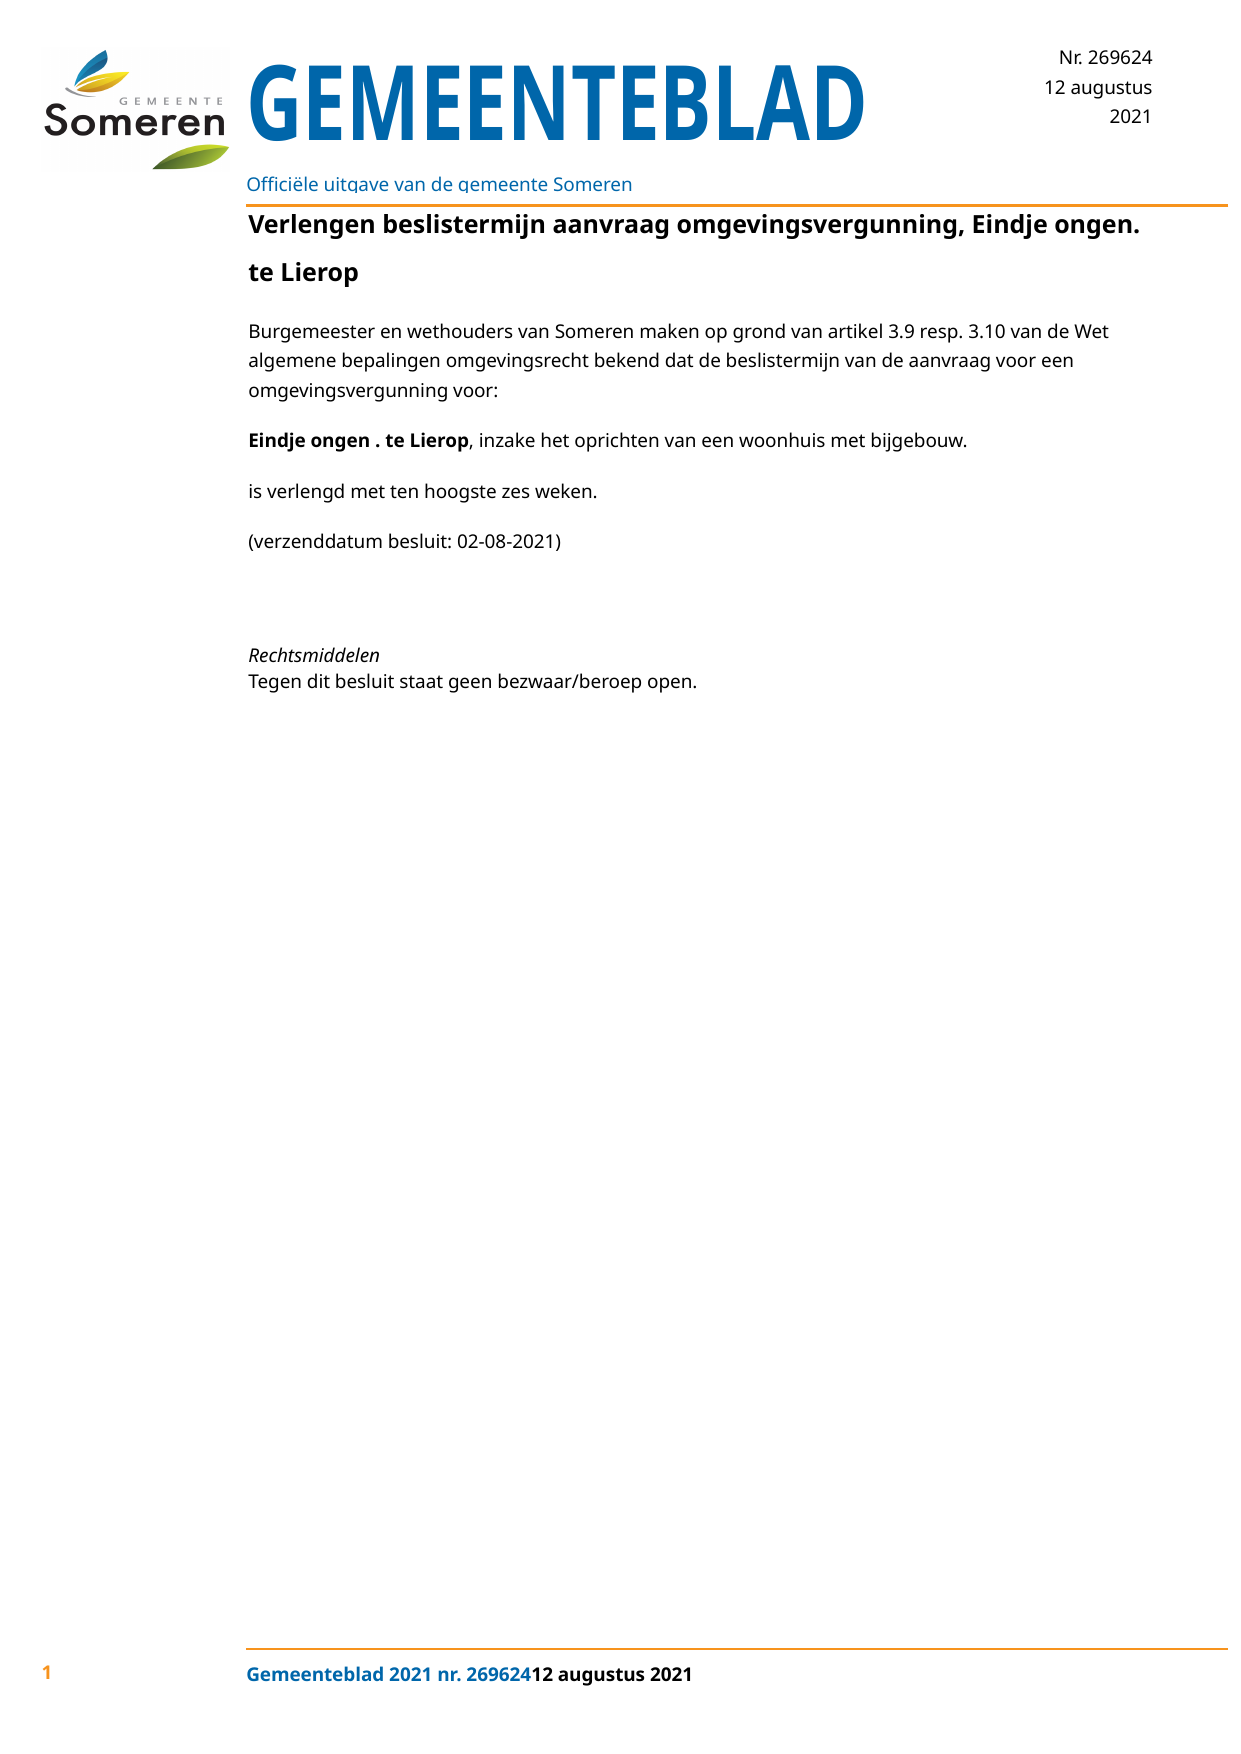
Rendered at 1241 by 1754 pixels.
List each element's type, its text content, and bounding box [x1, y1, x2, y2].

text Burgemeester en wethouders van Someren maken op grond van artikel 3.9 resp. 3.10 van de Wet algemene bepalingen omgevingsrecht bekend dat de beslistermijn van de aanvraag voor een omgevingsvergunning voor: [248, 318, 1152, 403]
picture [41, 47, 231, 172]
text is verlengd met ten hoogste zes weken. [248, 478, 1152, 504]
text Eindje ongen . te Lierop, inzake het oprichten van een woonhuis met bijgebouw. [248, 427, 1152, 453]
text (verzenddatum besluit: 02-08-2021) [248, 528, 1152, 554]
text Verlengen beslistermijn aanvraag omgevingsvergunning, Eindje ongen. te Lierop [248, 207, 1152, 288]
text Rechtsmiddelen [248, 643, 1152, 668]
text Tegen dit besluit staat geen bezwaar/beroep open. [248, 668, 1152, 694]
